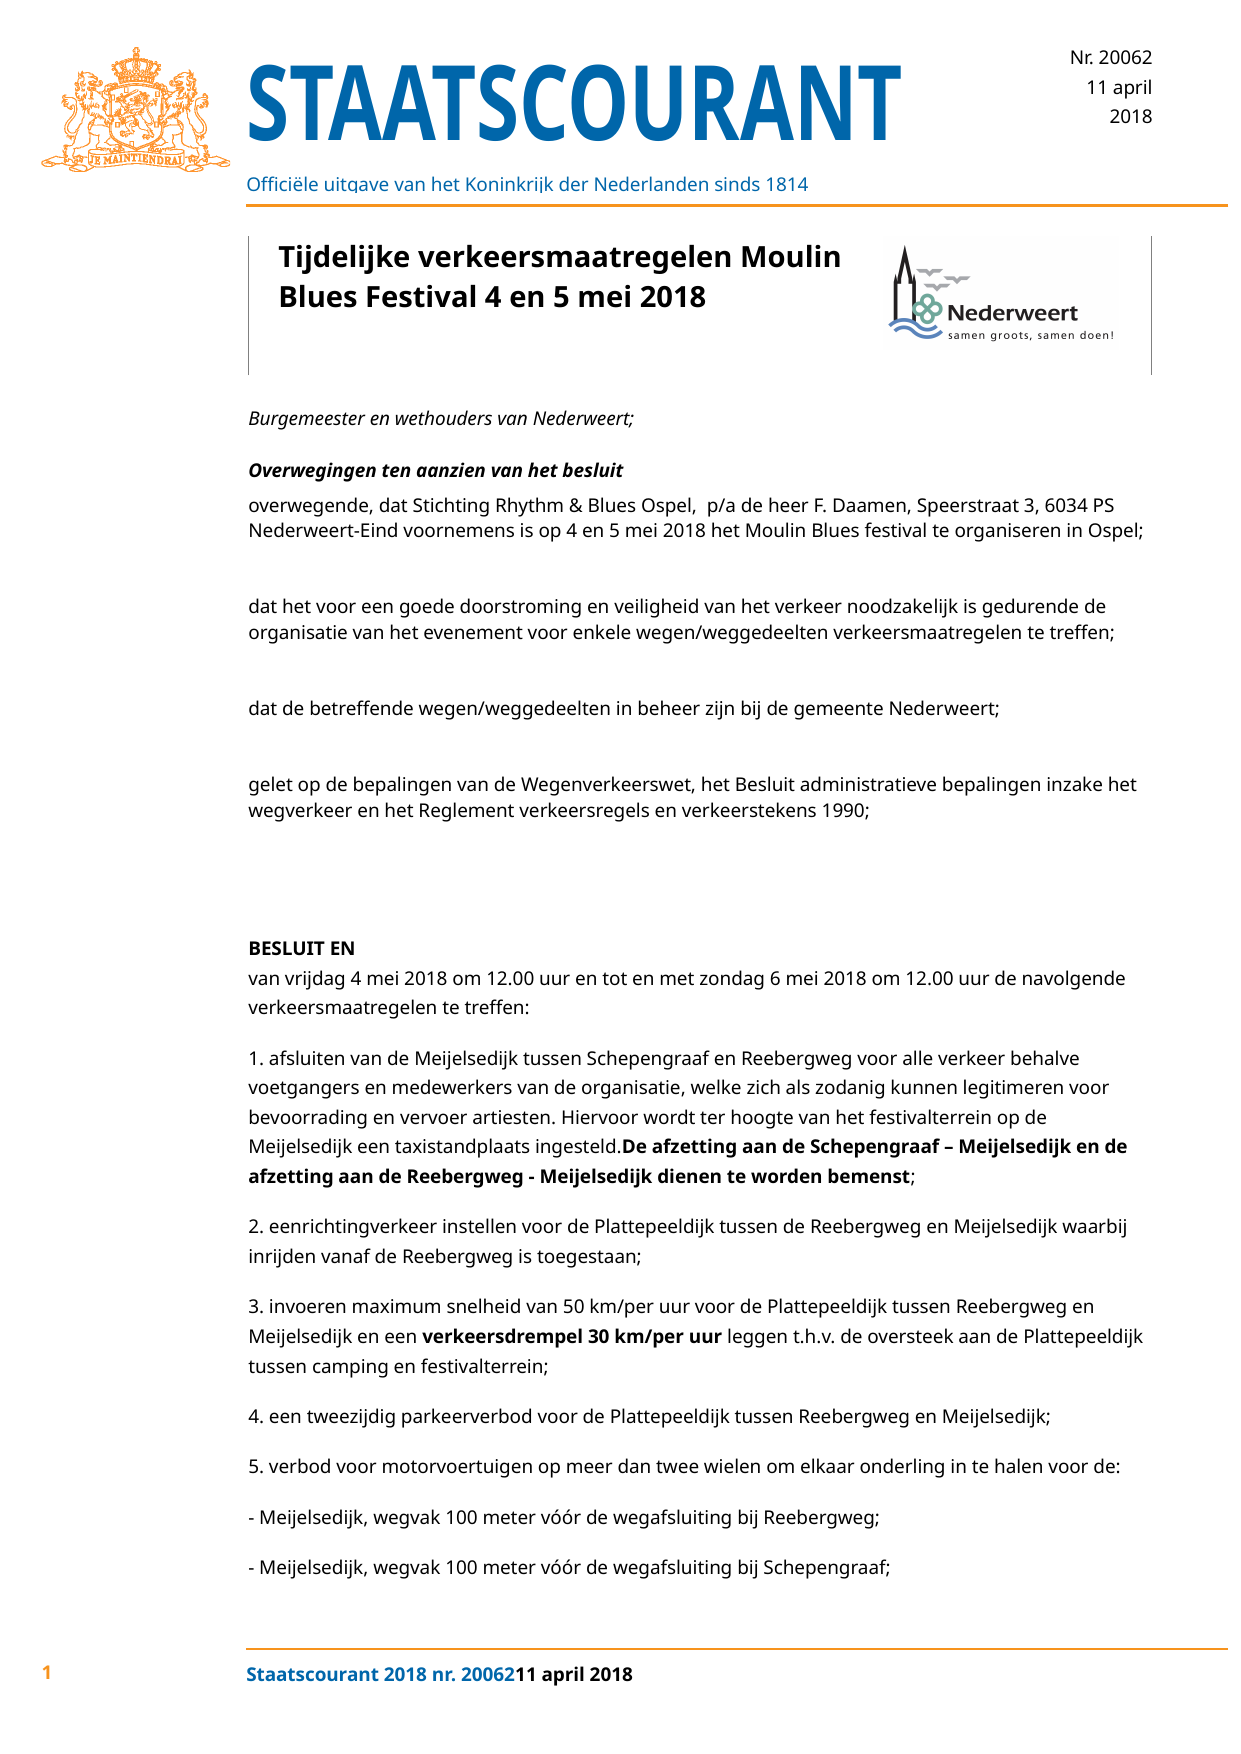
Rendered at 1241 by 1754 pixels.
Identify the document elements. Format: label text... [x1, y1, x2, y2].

text Overwegingen ten aanzien van het besluit [248, 458, 1152, 483]
text van vrijdag 4 mei 2018 om 12.00 uur en tot en met zondag 6 mei 2018 om 12.00 uur de navolgende verkeersmaatregelen te treffen: [248, 965, 1152, 1020]
text dat de betreffende wegen/weggedeelten in beheer zijn bij de gemeente Neder­weert; [248, 695, 1152, 721]
text 5. verbod voor motorvoertuigen op meer dan twee wielen om elkaar onderling in te halen voor de: [248, 1454, 1152, 1479]
table_header Tijdelijke verkeersmaatregelen Moulin Blues Festival 4 en 5 mei 2018 [249, 236, 850, 375]
table_header [850, 236, 1151, 375]
text BESLUIT EN [248, 935, 1152, 961]
picture [41, 47, 231, 172]
text 2. eenrichtingverkeer instellen voor de Plattepeeldijk tussen de Reebergweg en Meijelsedijk waarbij inrijden vanaf de Reebergweg is toegestaan; [248, 1214, 1152, 1269]
text dat het voor een goede doorstroming en veiligheid van het verkeer noodzake­lijk is gedurende de organisatie van het evenement voor enkele wegen/weggedeelten verkeersmaatregelen te treffen; [248, 593, 1152, 645]
text gelet op de bepalingen van de Wegenverkeerswet, het Besluit administratieve bepalingen inzake het wegverkeer en het Reglement verkeersregels en verkeerstekens 1990; [248, 771, 1152, 822]
text 1. afsluiten van de Meijelsedijk tussen Schepengraaf en Reebergweg voor alle verkeer behalve voetgangers en medewerkers van de organisatie, welke zich als zodanig kunnen legitimeren voor bevoorrading en vervoer artiesten. Hiervoor wordt ter hoogte van het festivalterrein op de Meijelsedijk een taxistandplaats ingesteld.De afzetting aan de Schepengraaf – Meijelsedijk en de afzetting aan de Reebergweg - Meijelsedijk dienen te worden bemenst; [248, 1045, 1152, 1189]
text overwegende, dat Stichting Rhythm & Blues Ospel, p/a de heer F. Daamen, Speerstraat 3, 6034 PS Nederweert-Eind voornemens is op 4 en 5 mei 2018 het Moulin Blues festival te organiseren in Ospel; [248, 492, 1152, 543]
text 4. een tweezijdig parkeerverbod voor de Plattepeeldijk tussen Reebergweg en Meijelsedijk; [248, 1403, 1152, 1429]
picture [882, 236, 1119, 350]
text - Meijelsedijk, wegvak 100 meter vóór de wegafsluiting bij Schepengraaf; [248, 1554, 1152, 1580]
text Burgemeester en wethouders van Nederweert; [248, 405, 1152, 431]
text - Meijelsedijk, wegvak 100 meter vóór de wegafsluiting bij Reebergweg; [248, 1504, 1152, 1530]
text 3. invoeren maximum snelheid van 50 km/per uur voor de Plattepeeldijk tussen Reebergweg en Meijelsedijk en een verkeersdrempel 30 km/per uur leggen t.h.v. de oversteek aan de Plattepeeldijk tussen camping en festivalterrein; [248, 1294, 1152, 1379]
